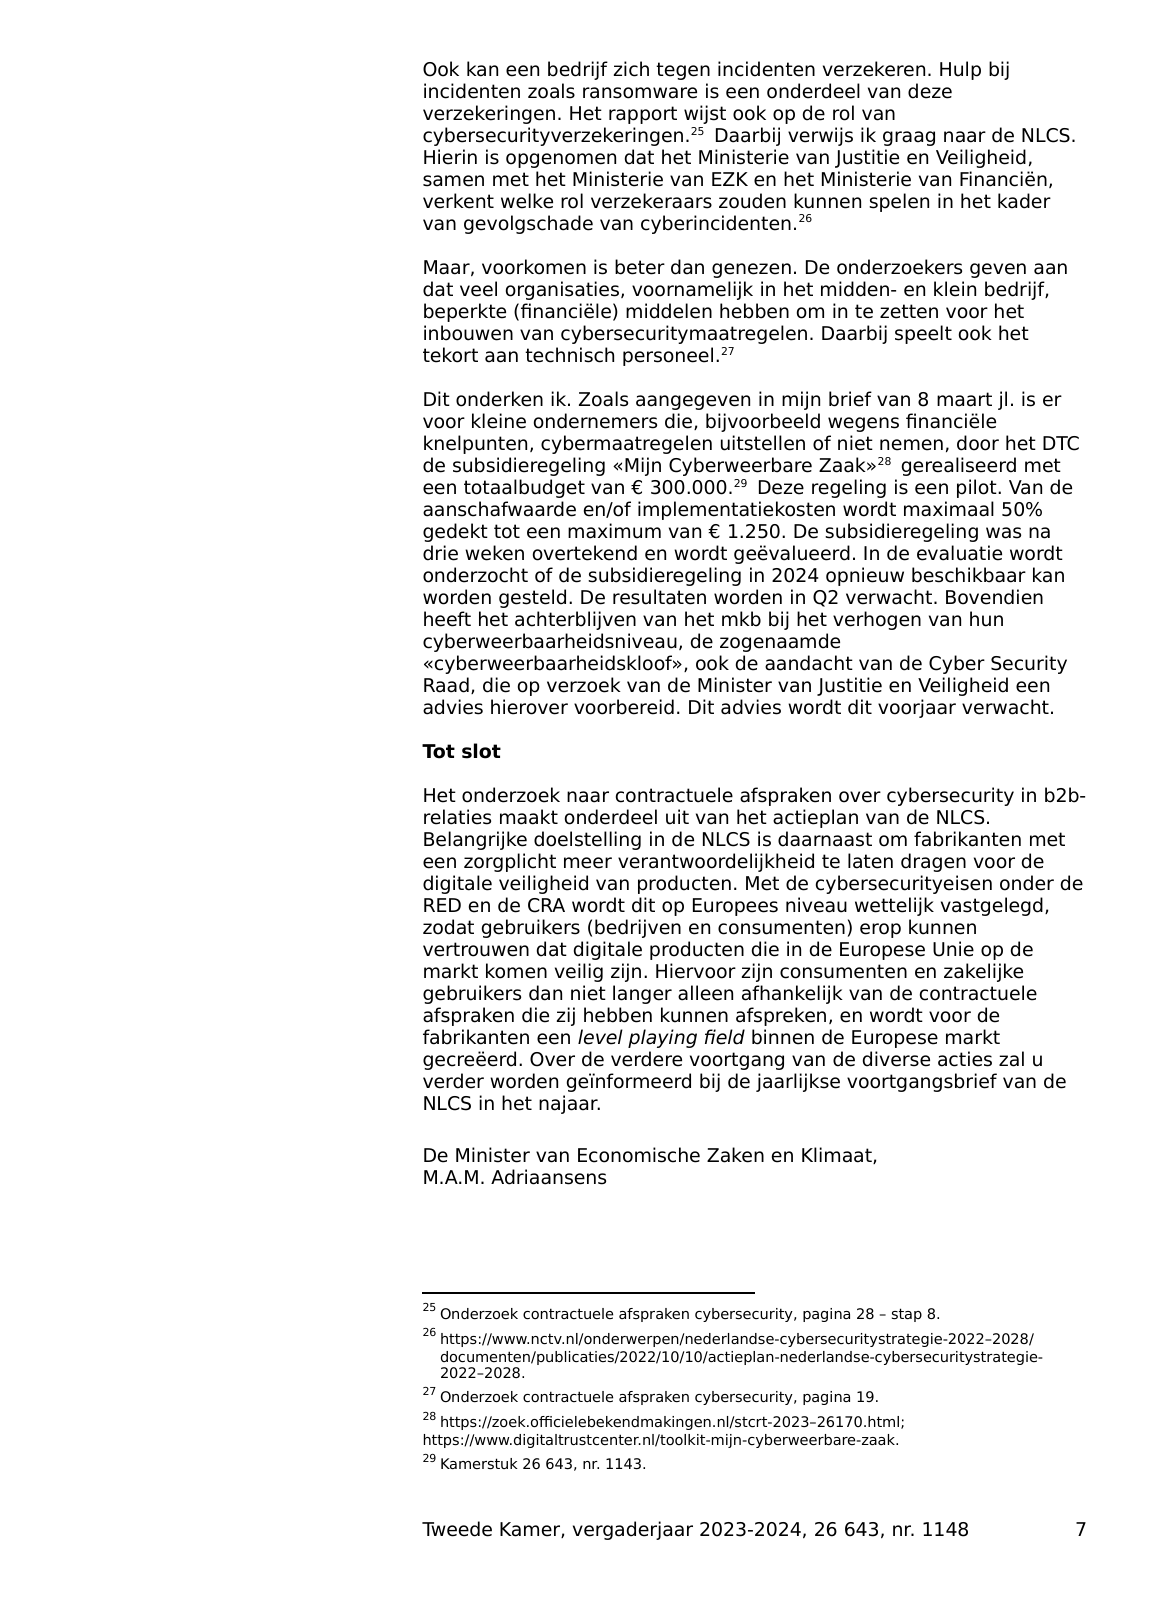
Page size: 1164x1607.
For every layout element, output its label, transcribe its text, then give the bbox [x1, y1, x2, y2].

text Ook kan een bedrijf zich tegen incidenten verzekeren. Hulp bij incidenten zoals ransomware is een onderdeel van deze verzekeringen. Het rapport wijst ook op de rol van cybersecurityverzekeringen. Daarbij verwijs ik graag naar de NLCS. Hierin is opgenomen dat het Ministerie van Justitie en Veiligheid, samen met het Ministerie van EZK en het Ministerie van Financiën, verkent welke rol verzekeraars zouden kunnen spelen in het kader van gevolgschade van cyberincidenten. [422, 59, 1087, 235]
text https://www.digitaltrustcenter.nl/toolkit-mijn-cyberweerbare-zaak. [422, 1432, 1087, 1449]
text De Minister van Economische Zaken en Klimaat, M.A.M. Adriaansens [422, 1145, 1087, 1189]
text Onderzoek contractuele afspraken cybersecurity, pagina 19. [422, 1385, 1087, 1407]
text https://zoek.officielebekendmakingen.nl/stcrt-2023–26170.html; [422, 1410, 1087, 1432]
text Dit onderken ik. Zoals aangegeven in mijn brief van 8 maart jl. is er voor kleine ondernemers die, bijvoorbeeld wegens financiële knelpunten, cybermaatregelen uitstellen of niet nemen, door het DTC de subsidieregeling «Mijn Cyberweerbare Zaak» gerealiseerd met een totaalbudget van € 300.000. Deze regeling is een pilot. Van de aanschafwaarde en/of implementatiekosten wordt maximaal 50% gedekt tot een maximum van € 1.250. De subsidieregeling was na drie weken overtekend en wordt geëvalueerd. In de evaluatie wordt onderzocht of de subsidieregeling in 2024 opnieuw beschikbaar kan worden gesteld. De resultaten worden in Q2 verwacht. Bovendien heeft het achterblijven van het mkb bij het verhogen van hun cyberweerbaarheidsniveau, de zogenaamde «cyberweerbaarheidskloof», ook de aandacht van de Cyber Security Raad, die op verzoek van de Minister van Justitie en Veiligheid een advies hierover voorbereid. Dit advies wordt dit voorjaar verwacht. [422, 389, 1087, 719]
subtitle Tot slot [422, 741, 1087, 763]
text Het onderzoek naar contractuele afspraken over cybersecurity in b2b-relaties maakt onderdeel uit van het actieplan van de NLCS. Belangrijke doelstelling in de NLCS is daarnaast om fabrikanten met een zorgplicht meer verantwoordelijkheid te laten dragen voor de digitale veiligheid van producten. Met de cybersecurityeisen onder de RED en de CRA wordt dit op Europees niveau wettelijk vastgelegd, zodat gebruikers (bedrijven en consumenten) erop kunnen vertrouwen dat digitale producten die in de Europese Unie op de markt komen veilig zijn. Hiervoor zijn consumenten en zakelijke gebruikers dan niet langer alleen afhankelijk van de contractuele afspraken die zij hebben kunnen afspreken, en wordt voor de fabrikanten een level playing field binnen de Europese markt gecreëerd. Over de verdere voortgang van de diverse acties zal u verder worden geïnformeerd bij de jaarlijkse voortgangsbrief van de NLCS in het najaar. [422, 785, 1087, 1115]
text Kamerstuk 26 643, nr. 1143. [422, 1452, 1087, 1474]
text Maar, voorkomen is beter dan genezen. De onderzoekers geven aan dat veel organisaties, voornamelijk in het midden- en klein bedrijf, beperkte (financiële) middelen hebben om in te zetten voor het inbouwen van cybersecuritymaatregelen. Daarbij speelt ook het tekort aan technisch personeel. [422, 257, 1087, 367]
text https://www.nctv.nl/onderwerpen/nederlandse-cybersecuritystrategie-2022–2028/documenten/publicaties/2022/10/10/actieplan-nederlandse-cybersecuritystrategie-2022–2028. [422, 1327, 1087, 1382]
text Onderzoek contractuele afspraken cybersecurity, pagina 28 – stap 8. [422, 1302, 1087, 1324]
